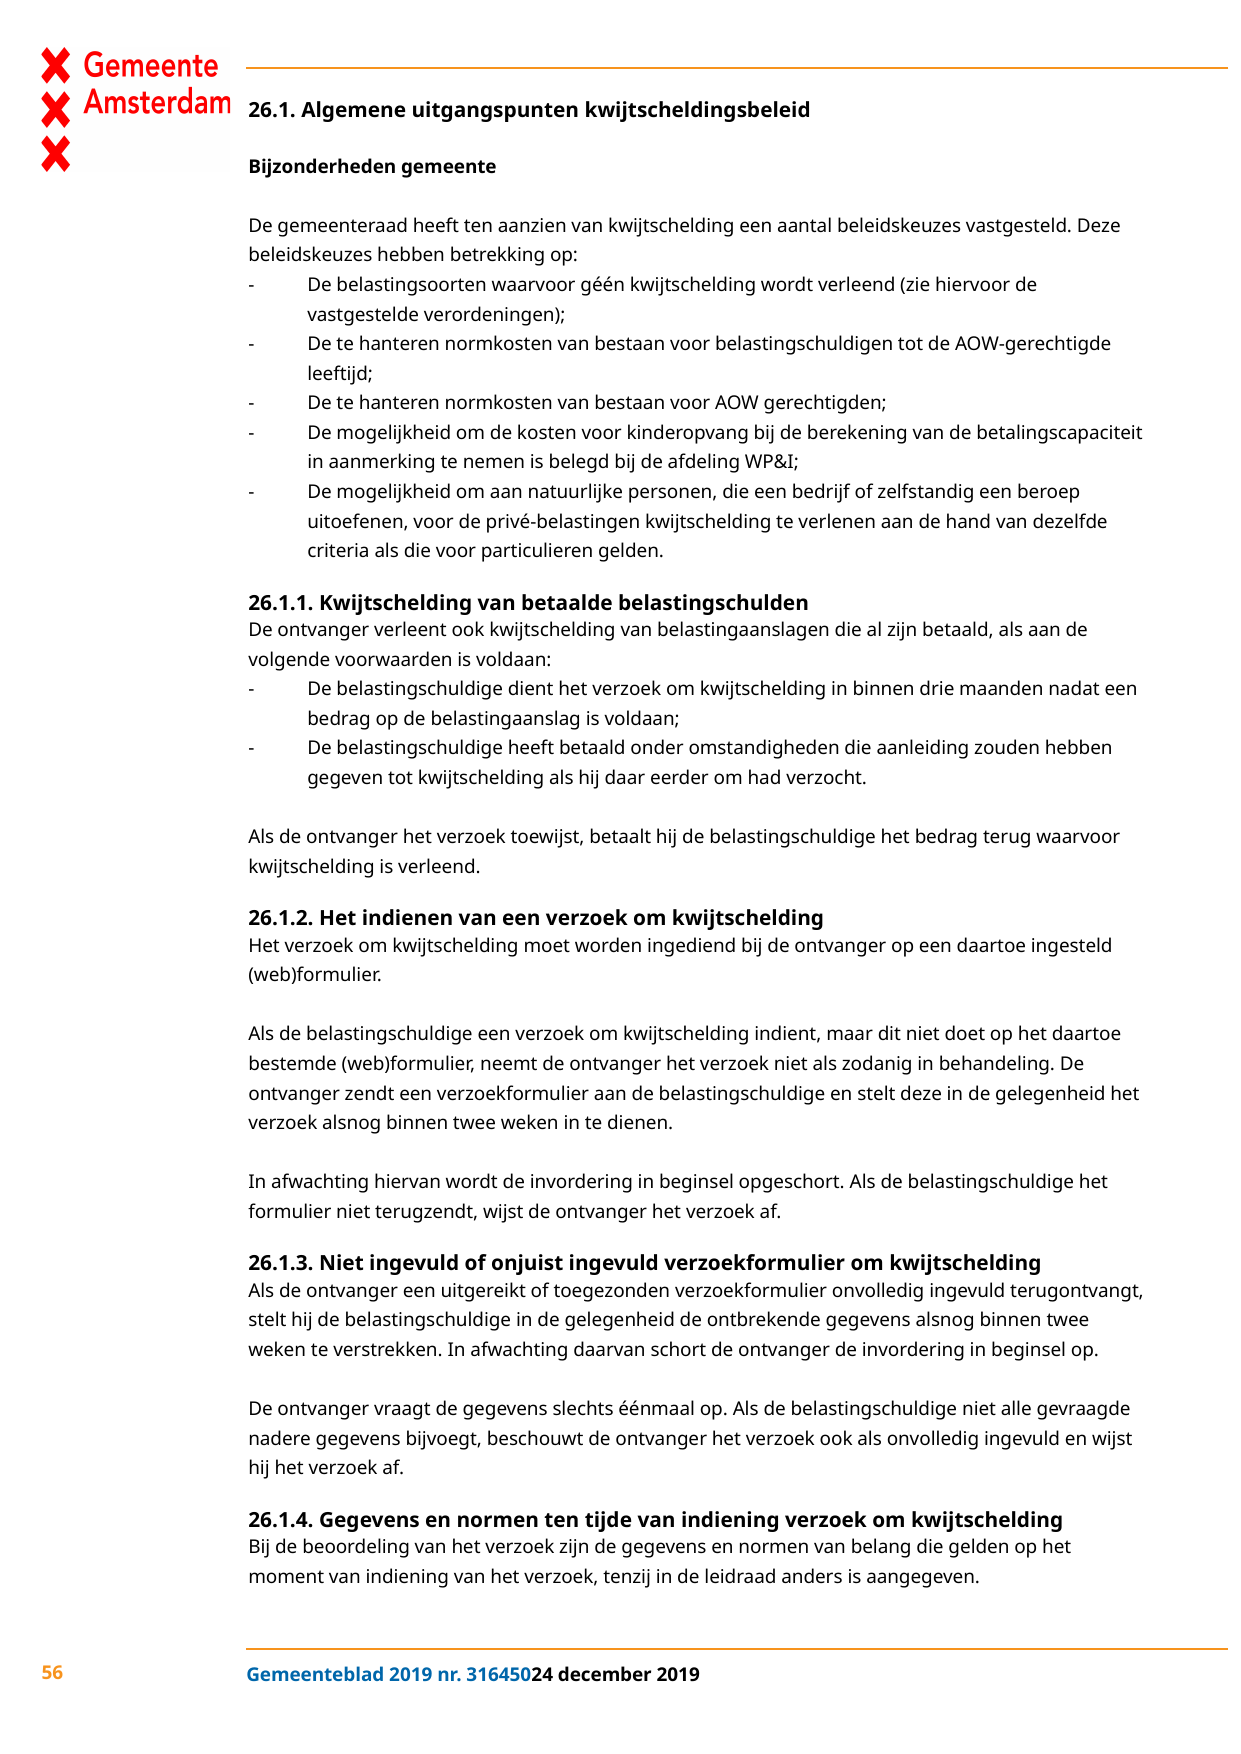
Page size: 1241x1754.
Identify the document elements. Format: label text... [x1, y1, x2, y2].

text De ontvanger verleent ook kwijtschelding van belastingaanslagen die al zijn betaald, als aan de volgende voorwaarden is voldaan: [248, 616, 1152, 672]
text Als de ontvanger een uitgereikt of toegezonden verzoekformulier onvolledig ingevuld terugontvangt, stelt hij de belastingschuldige in de gelegenheid de ontbrekende gegevens alsnog binnen twee weken te verstrekken. In afwachting daarvan schort de ontvanger de invordering in beginsel op. [248, 1277, 1152, 1362]
list De belastingsoorten waarvoor géén kwijtschelding wordt verleend (zie hiervoor de vastgestelde verordeningen); [248, 271, 1152, 326]
text Bij de beoordeling van het verzoek zijn de gegevens en normen van belang die gelden op het moment van indiening van het verzoek, tenzij in de leidraad anders is aangegeven. [248, 1533, 1152, 1588]
text Als de ontvanger het verzoek toewijst, betaalt hij de belastingschuldige het bedrag terug waarvoor kwijtschelding is verleend. [248, 823, 1152, 879]
list De mogelijkheid om de kosten voor kinderopvang bij de berekening van de betalingscapaciteit in aanmerking te nemen is belegd bij de afdeling WP&I; [248, 419, 1152, 474]
list De mogelijkheid om aan natuurlijke personen, die een bedrijf of zelfstandig een beroep uitoefenen, voor de privé-belastingen kwijtschelding te verlenen aan de hand van dezelfde criteria als die voor particulieren gelden. [248, 478, 1152, 563]
text Bijzonderheden gemeente [248, 153, 1152, 178]
text 26.1.4. Gegevens en normen ten tijde van indiening verzoek om kwijtschelding [248, 1505, 1152, 1533]
list De belastingschuldige dient het verzoek om kwijtschelding in binnen drie maanden nadat een bedrag op de belastingaanslag is voldaan; [248, 675, 1152, 731]
picture [41, 47, 231, 172]
text Het verzoek om kwijtschelding moet worden ingediend bij de ontvanger op een daartoe ingesteld (web)formulier. [248, 932, 1152, 987]
list De te hanteren normkosten van bestaan voor belastingschuldigen tot de AOW-gerechtigde leeftijd; [248, 330, 1152, 386]
text De gemeenteraad heeft ten aanzien van kwijtschelding een aantal beleidskeuzes vastgesteld. Deze beleidskeuzes hebben betrekking op: [248, 212, 1152, 267]
list De te hanteren normkosten van bestaan voor AOW gerechtigden; [248, 389, 1152, 415]
text Als de belastingschuldige een verzoek om kwijtschelding indient, maar dit niet doet op het daartoe bestemde (web)formulier, neemt de ontvanger het verzoek niet als zodanig in behandeling. De ontvanger zendt een verzoekformulier aan de belastingschuldige en stelt deze in de gelegenheid het verzoek alsnog binnen twee weken in te dienen. [248, 1021, 1152, 1135]
text 26.1.3. Niet ingevuld of onjuist ingevuld verzoekformulier om kwijtschelding [248, 1248, 1152, 1277]
text 26.1. Algemene uitgangspunten kwijtscheldingsbeleid [248, 95, 1152, 123]
list De belastingschuldige heeft betaald onder omstandigheden die aanleiding zouden hebben gegeven tot kwijtschelding als hij daar eerder om had verzocht. [248, 734, 1152, 790]
text De ontvanger vraagt de gegevens slechts éénmaal op. Als de belastingschuldige niet alle gevraagde nadere gegevens bijvoegt, beschouwt de ontvanger het verzoek ook als onvolledig ingevuld en wijst hij het verzoek af. [248, 1395, 1152, 1480]
text In afwachting hiervan wordt de invordering in beginsel opgeschort. Als de belastingschuldige het formulier niet terugzendt, wijst de ontvanger het verzoek af. [248, 1168, 1152, 1224]
text 26.1.2. Het indienen van een verzoek om kwijtschelding [248, 903, 1152, 932]
text 26.1.1. Kwijtschelding van betaalde belastingschulden [248, 588, 1152, 616]
